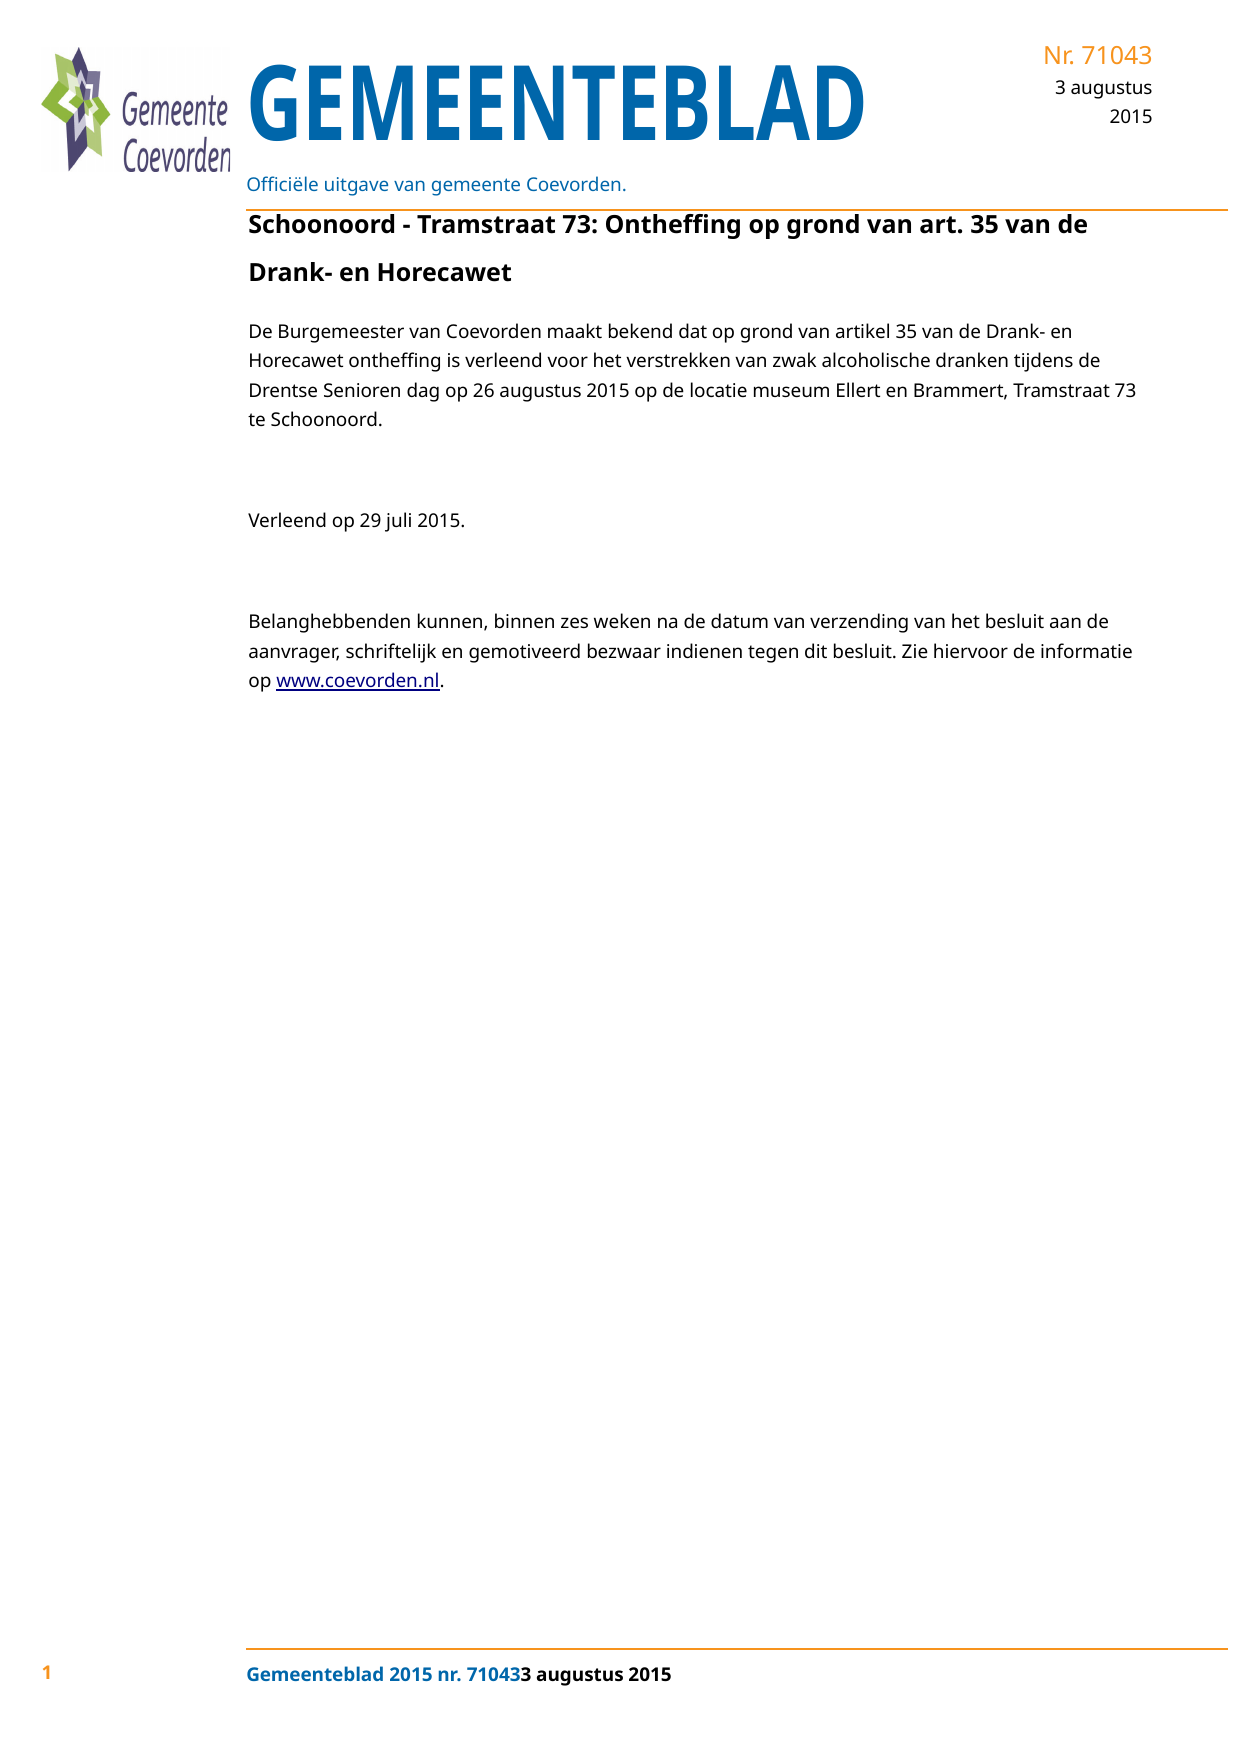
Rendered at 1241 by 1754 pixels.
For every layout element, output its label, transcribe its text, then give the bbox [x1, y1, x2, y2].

text Schoonoord - Tramstraat 73: Ontheffing op grond van art. 35 van de Drank- en Horecawet [248, 211, 1152, 288]
picture [41, 47, 231, 172]
text Belanghebbenden kunnen, binnen zes weken na de datum van verzending van het besluit aan de aanvrager, schriftelijk en gemotiveerd bezwaar indienen tegen dit besluit. Zie hiervoor de informatie op www.coevorden.nl. [248, 608, 1152, 693]
text Verleend op 29 juli 2015. [248, 507, 1152, 533]
text De Burgemeester van Coevorden maakt bekend dat op grond van artikel 35 van de Drank- en Horecawet ontheffing is verleend voor het verstrekken van zwak alcoholische dranken tijdens de Drentse Senioren dag op 26 augustus 2015 op de locatie museum Ellert en Brammert, Tramstraat 73 te Schoonoord. [248, 318, 1152, 432]
